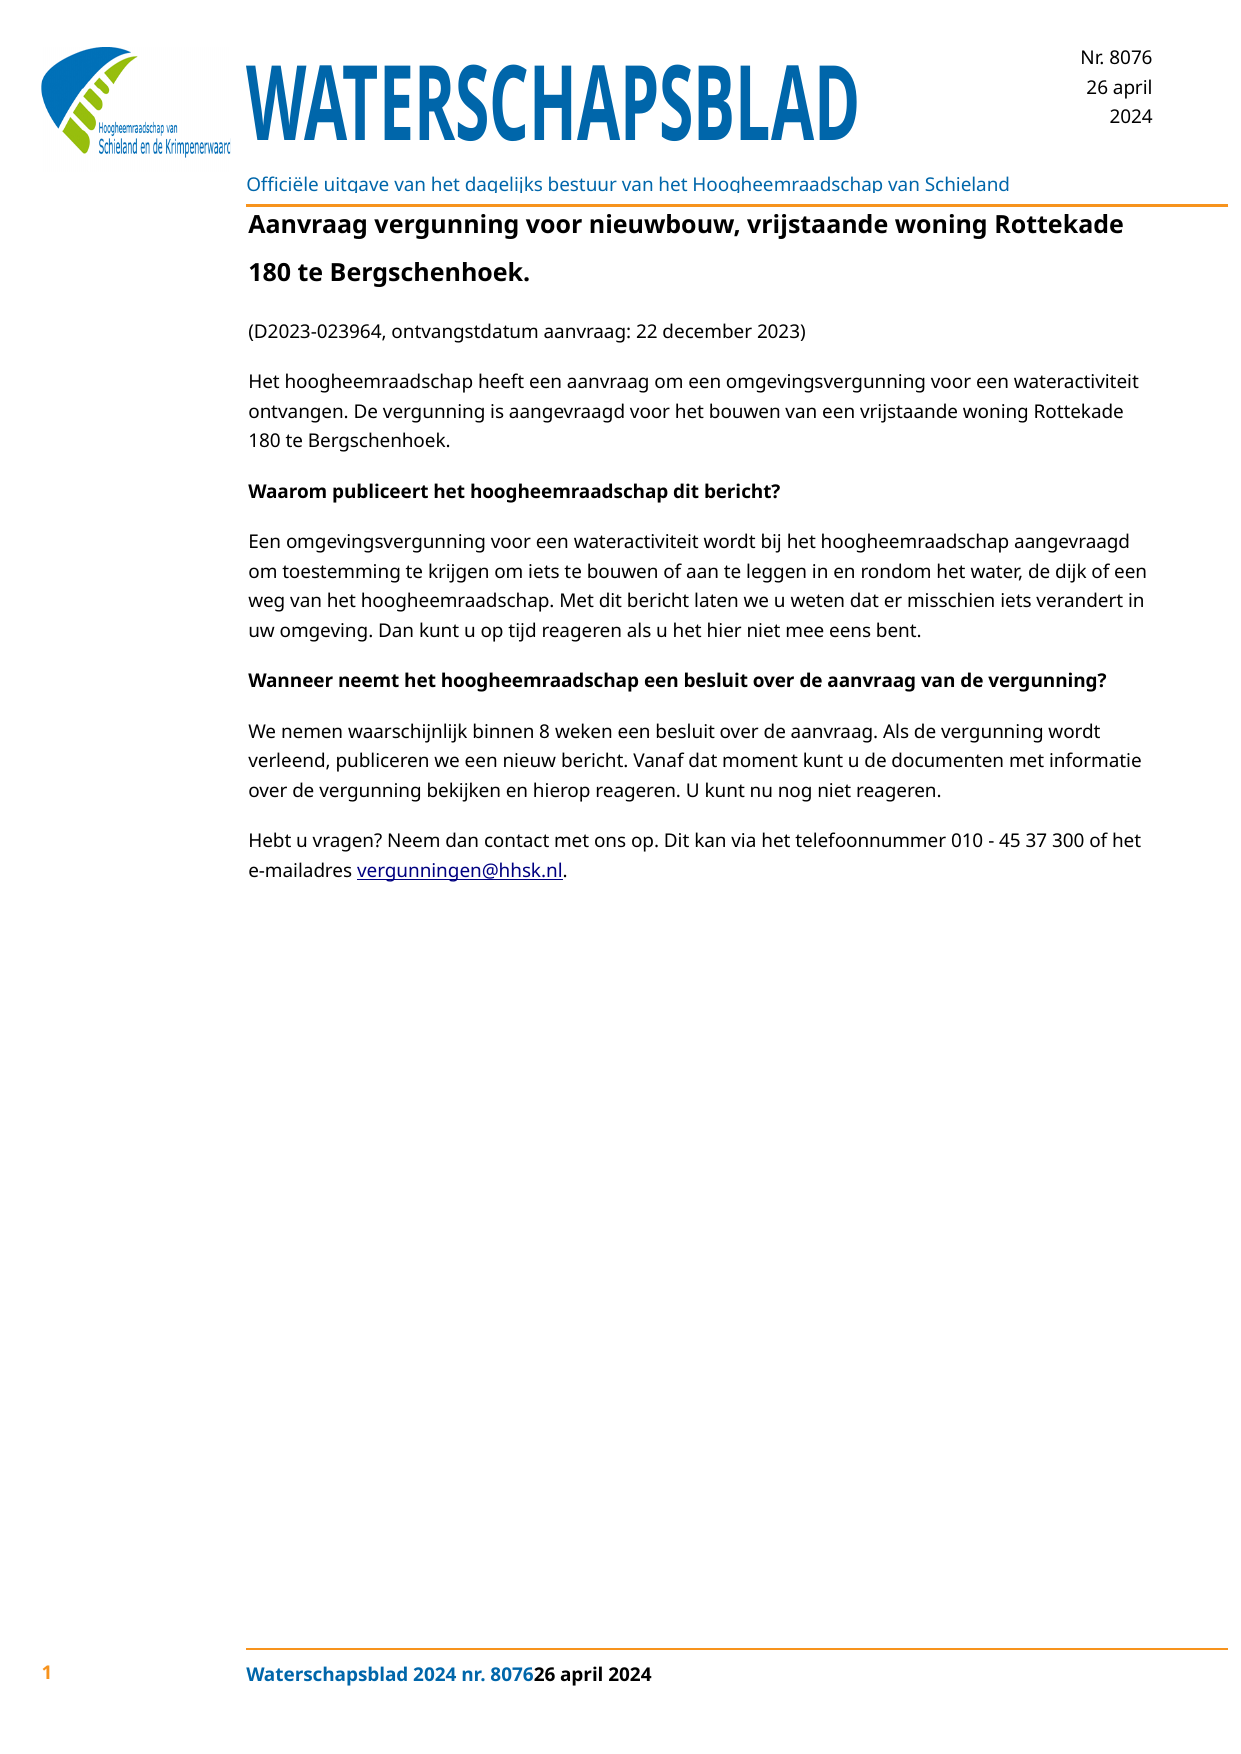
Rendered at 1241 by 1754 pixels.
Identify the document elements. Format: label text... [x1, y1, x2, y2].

text Wanneer neemt het hoogheemraadschap een besluit over de aanvraag van de vergunning? [248, 667, 1152, 693]
text Het hoogheemraadschap heeft een aanvraag om een omgevingsvergunning voor een wateractiviteit ontvangen. De vergunning is aangevraagd voor het bouwen van een vrijstaande woning Rottekade 180 te Bergschenhoek. [248, 368, 1152, 453]
text Waarom publiceert het hoogheemraadschap dit bericht? [248, 478, 1152, 504]
text (D2023-023964, ontvangstdatum aanvraag: 22 december 2023) [248, 318, 1152, 344]
text Hebt u vragen? Neem dan contact met ons op. Dit kan via het telefoonnummer 010 - 45 37 300 of het e-mailadres vergunningen@hhsk.nl. [248, 827, 1152, 883]
picture [41, 47, 231, 172]
text We nemen waarschijnlijk binnen 8 weken een besluit over de aanvraag. Als de vergunning wordt verleend, publiceren we een nieuw bericht. Vanaf dat moment kunt u de documenten met informatie over de vergunning bekijken en hierop reageren. U kunt nu nog niet reageren. [248, 718, 1152, 803]
text Aanvraag vergunning voor nieuwbouw, vrijstaande woning Rottekade 180 te Bergschenhoek. [248, 207, 1152, 288]
text Een omgevingsvergunning voor een wateractiviteit wordt bij het hoogheemraadschap aangevraagd om toestemming te krijgen om iets te bouwen of aan te leggen in en rondom het water, de dijk of een weg van het hoogheemraadschap. Met dit bericht laten we u weten dat er misschien iets verandert in uw omgeving. Dan kunt u op tijd reageren als u het hier niet mee eens bent. [248, 528, 1152, 643]
